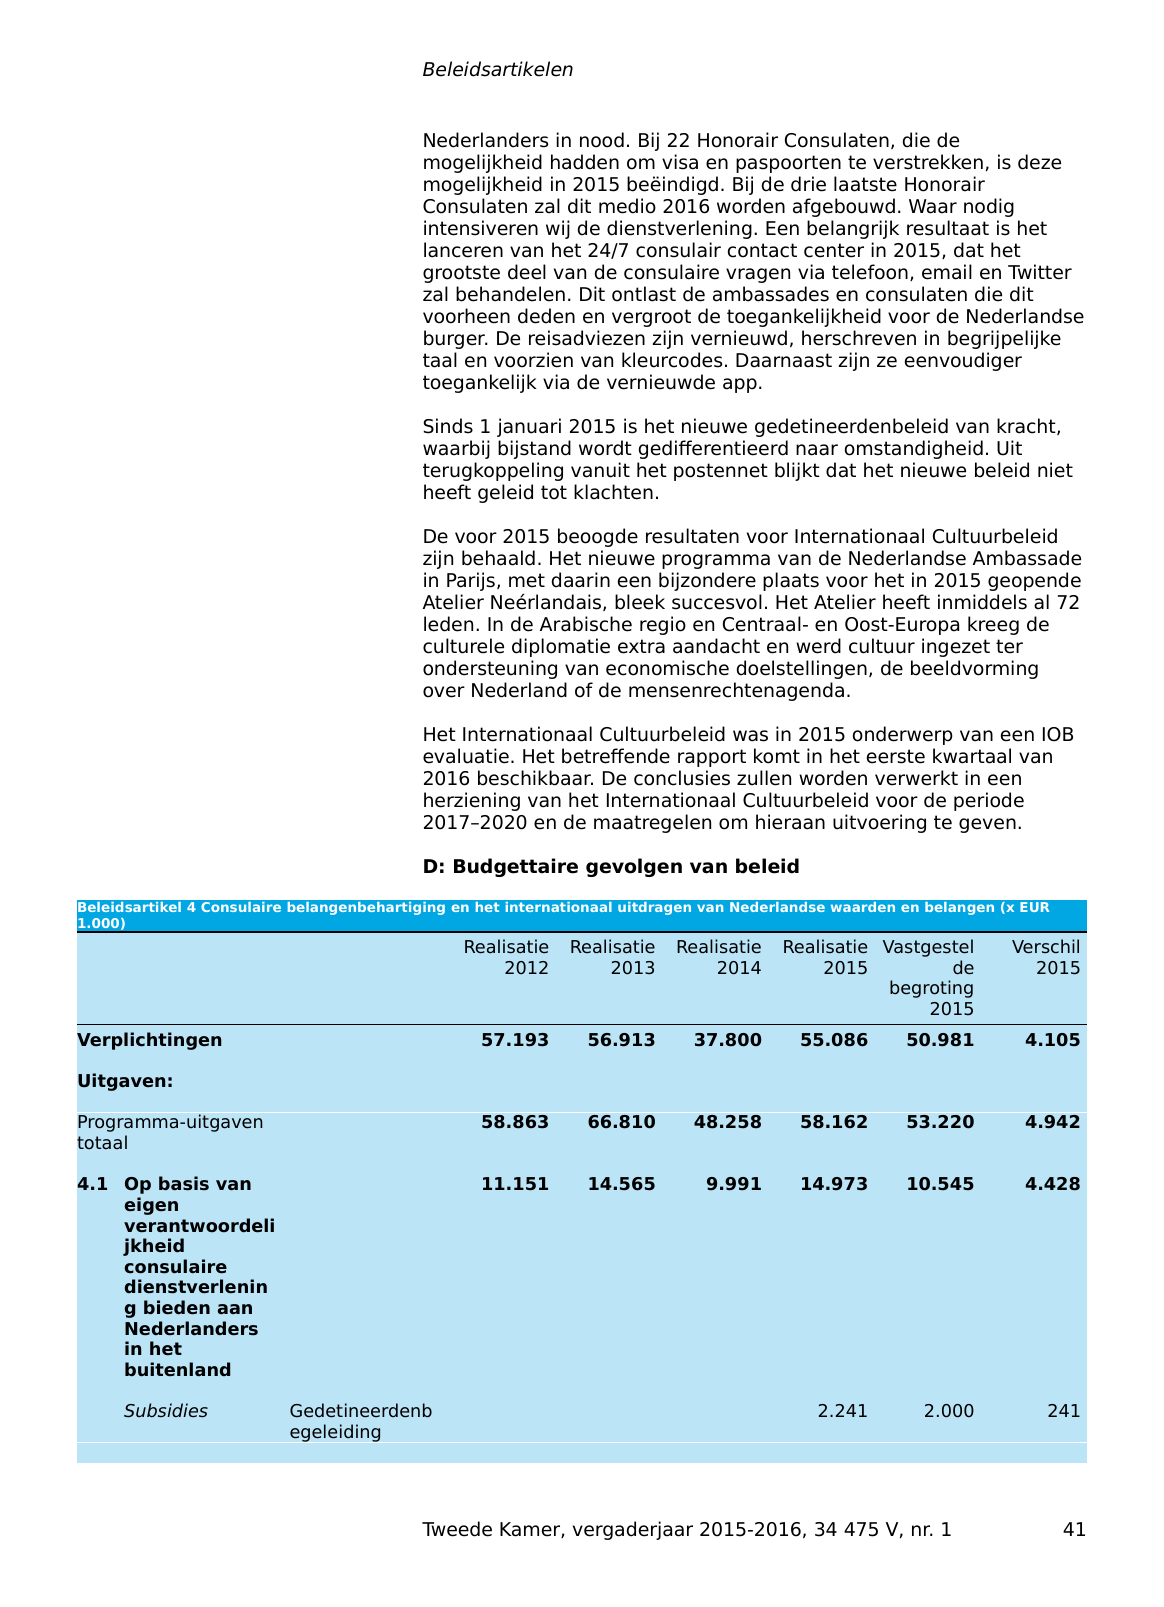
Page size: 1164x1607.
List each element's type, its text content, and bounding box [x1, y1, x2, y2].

table_cell [118, 1154, 283, 1174]
table_cell [980, 1092, 1087, 1112]
table_cell [77, 1154, 118, 1174]
table_cell [661, 1401, 768, 1442]
table_cell [874, 1051, 980, 1071]
text Sinds 1 januari 2015 is het nieuwe gedetineerdenbeleid van kracht, waarbij bijstand wordt gedifferentieerd naar omstandigheid. Uit terugkoppeling vanuit het postennet blijkt dat het nieuwe beleid niet heeft geleid tot klachten. [422, 416, 1087, 504]
table_cell [661, 1154, 768, 1174]
table_cell 241 [980, 1401, 1087, 1442]
table_cell 4.428 [980, 1174, 1087, 1381]
table_cell 66.810 [555, 1113, 661, 1154]
table_cell [118, 933, 283, 1024]
table_cell 53.220 [874, 1113, 980, 1154]
table_cell [449, 1051, 555, 1071]
table_cell [449, 1071, 555, 1092]
table_cell [449, 1092, 555, 1112]
table_cell [449, 1443, 555, 1463]
table_cell [118, 1092, 283, 1112]
table_cell [449, 1381, 555, 1401]
table_cell [980, 1051, 1087, 1071]
table_cell [118, 1443, 283, 1463]
table_cell Subsidies [118, 1401, 283, 1442]
text Het Internationaal Cultuurbeleid was in 2015 onderwerp van een IOB evaluatie. Het betreffende rapport komt in het eerste kwartaal van 2016 beschikbaar. De conclusies zullen worden verwerkt in een herziening van het Internationaal Cultuurbeleid voor de periode 2017–2020 en de maatregelen om hieraan uitvoering te geven. [422, 724, 1087, 834]
table_cell [874, 1381, 980, 1401]
table_cell Realisatie 2014 [661, 933, 768, 1024]
table_cell [555, 1443, 661, 1463]
table_cell [77, 1092, 118, 1112]
table_cell [980, 1443, 1087, 1463]
table_cell [768, 1071, 874, 1092]
table_cell Vastgestelde begroting 2015 [874, 933, 980, 1024]
table_cell [118, 1051, 283, 1071]
table_cell [77, 1051, 118, 1071]
table_cell [284, 1113, 449, 1154]
table_cell [874, 1443, 980, 1463]
table_cell [284, 1051, 449, 1071]
table_cell [980, 1071, 1087, 1092]
table_cell [77, 1401, 118, 1442]
table_cell [118, 1381, 283, 1401]
table_cell [449, 1154, 555, 1174]
table_cell 58.863 [449, 1113, 555, 1154]
table_cell Programma-uitgaven totaal [77, 1113, 283, 1154]
table_cell 10.545 [874, 1174, 980, 1381]
table_cell 4.942 [980, 1113, 1087, 1154]
table_cell [980, 1154, 1087, 1174]
table_cell Op basis van eigen verantwoordelijkheid consulaire dienstverlening bieden aan Nederlanders in het buitenland [118, 1174, 283, 1381]
table_cell Realisatie 2013 [555, 933, 661, 1024]
table_cell Uitgaven: [77, 1071, 283, 1092]
table_cell [284, 1443, 449, 1463]
table_cell 11.151 [449, 1174, 555, 1381]
table_cell 55.086 [768, 1025, 874, 1051]
table_cell [874, 1154, 980, 1174]
table_cell [555, 1401, 661, 1442]
table_cell 57.193 [449, 1025, 555, 1051]
table_cell [284, 1154, 449, 1174]
table_cell 4.1 [77, 1174, 118, 1381]
table_cell [284, 1092, 449, 1112]
table_cell 58.162 [768, 1113, 874, 1154]
table_cell Verschil 2015 [980, 933, 1087, 1024]
table_cell Realisatie 2015 [768, 933, 874, 1024]
table_cell [768, 1051, 874, 1071]
table_cell Realisatie 2012 [449, 933, 555, 1024]
table_cell [768, 1381, 874, 1401]
table_cell [284, 933, 449, 1024]
table_cell [555, 1051, 661, 1071]
table_cell [284, 1381, 449, 1401]
table_cell 14.565 [555, 1174, 661, 1381]
table_cell [555, 1381, 661, 1401]
table_cell 4.105 [980, 1025, 1087, 1051]
table_cell [980, 1381, 1087, 1401]
table_cell [555, 1092, 661, 1112]
table_cell [661, 1443, 768, 1463]
table_cell 50.981 [874, 1025, 980, 1051]
table_header Beleidsartikel 4 Consulaire belangenbehartiging en het internationaal uitdragen van Nederlandse waarden en belangen (x EUR 1.000) [77, 900, 1087, 931]
table_cell [768, 1154, 874, 1174]
table_cell [661, 1071, 768, 1092]
table_cell [555, 1154, 661, 1174]
table_cell [768, 1443, 874, 1463]
table_cell 14.973 [768, 1174, 874, 1381]
table_cell [77, 933, 118, 1024]
table_cell [874, 1092, 980, 1112]
text Nederlanders in nood. Bij 22 Honorair Consulaten, die de mogelijkheid hadden om visa en paspoorten te verstrekken, is deze mogelijkheid in 2015 beëindigd. Bij de drie laatste Honorair Consulaten zal dit medio 2016 worden afgebouwd. Waar nodig intensiveren wij de dienstverlening. Een belangrijk resultaat is het lanceren van het 24/7 consulair contact center in 2015, dat het grootste deel van de consulaire vragen via telefoon, email en Twitter zal behandelen. Dit ontlast de ambassades en consulaten die dit voorheen deden en vergroot de toegankelijkheid voor de Nederlandse burger. De reisadviezen zijn vernieuwd, herschreven in begrijpelijke taal en voorzien van kleurcodes. Daarnaast zijn ze eenvoudiger toegankelijk via de vernieuwde app. [422, 130, 1087, 394]
table_cell 37.800 [661, 1025, 768, 1051]
table_cell Gedetineerdenbegeleiding [284, 1401, 449, 1442]
table_cell [874, 1071, 980, 1092]
table_cell [284, 1071, 449, 1092]
table_cell 2.241 [768, 1401, 874, 1442]
table_cell [768, 1092, 874, 1112]
table_cell 48.258 [661, 1113, 768, 1154]
table_cell [555, 1071, 661, 1092]
table_cell [77, 1443, 118, 1463]
table_cell [661, 1051, 768, 1071]
table_cell 9.991 [661, 1174, 768, 1381]
table_cell [284, 1025, 449, 1051]
table_cell [661, 1092, 768, 1112]
table_cell Verplichtingen [77, 1025, 283, 1051]
table_cell [449, 1401, 555, 1442]
table_cell [284, 1174, 449, 1381]
table_cell [661, 1381, 768, 1401]
table_cell 56.913 [555, 1025, 661, 1051]
table_cell [77, 1381, 118, 1401]
table_cell 2.000 [874, 1401, 980, 1442]
text De voor 2015 beoogde resultaten voor Internationaal Cultuurbeleid zijn behaald. Het nieuwe programma van de Nederlandse Ambassade in Parijs, met daarin een bijzondere plaats voor het in 2015 geopende Atelier Neérlandais, bleek succesvol. Het Atelier heeft inmiddels al 72 leden. In de Arabische regio en Centraal- en Oost-Europa kreeg de culturele diplomatie extra aandacht en werd cultuur ingezet ter ondersteuning van economische doelstellingen, de beeldvorming over Nederland of de mensenrechtenagenda. [422, 526, 1087, 702]
subtitle D: Budgettaire gevolgen van beleid [422, 856, 1087, 878]
